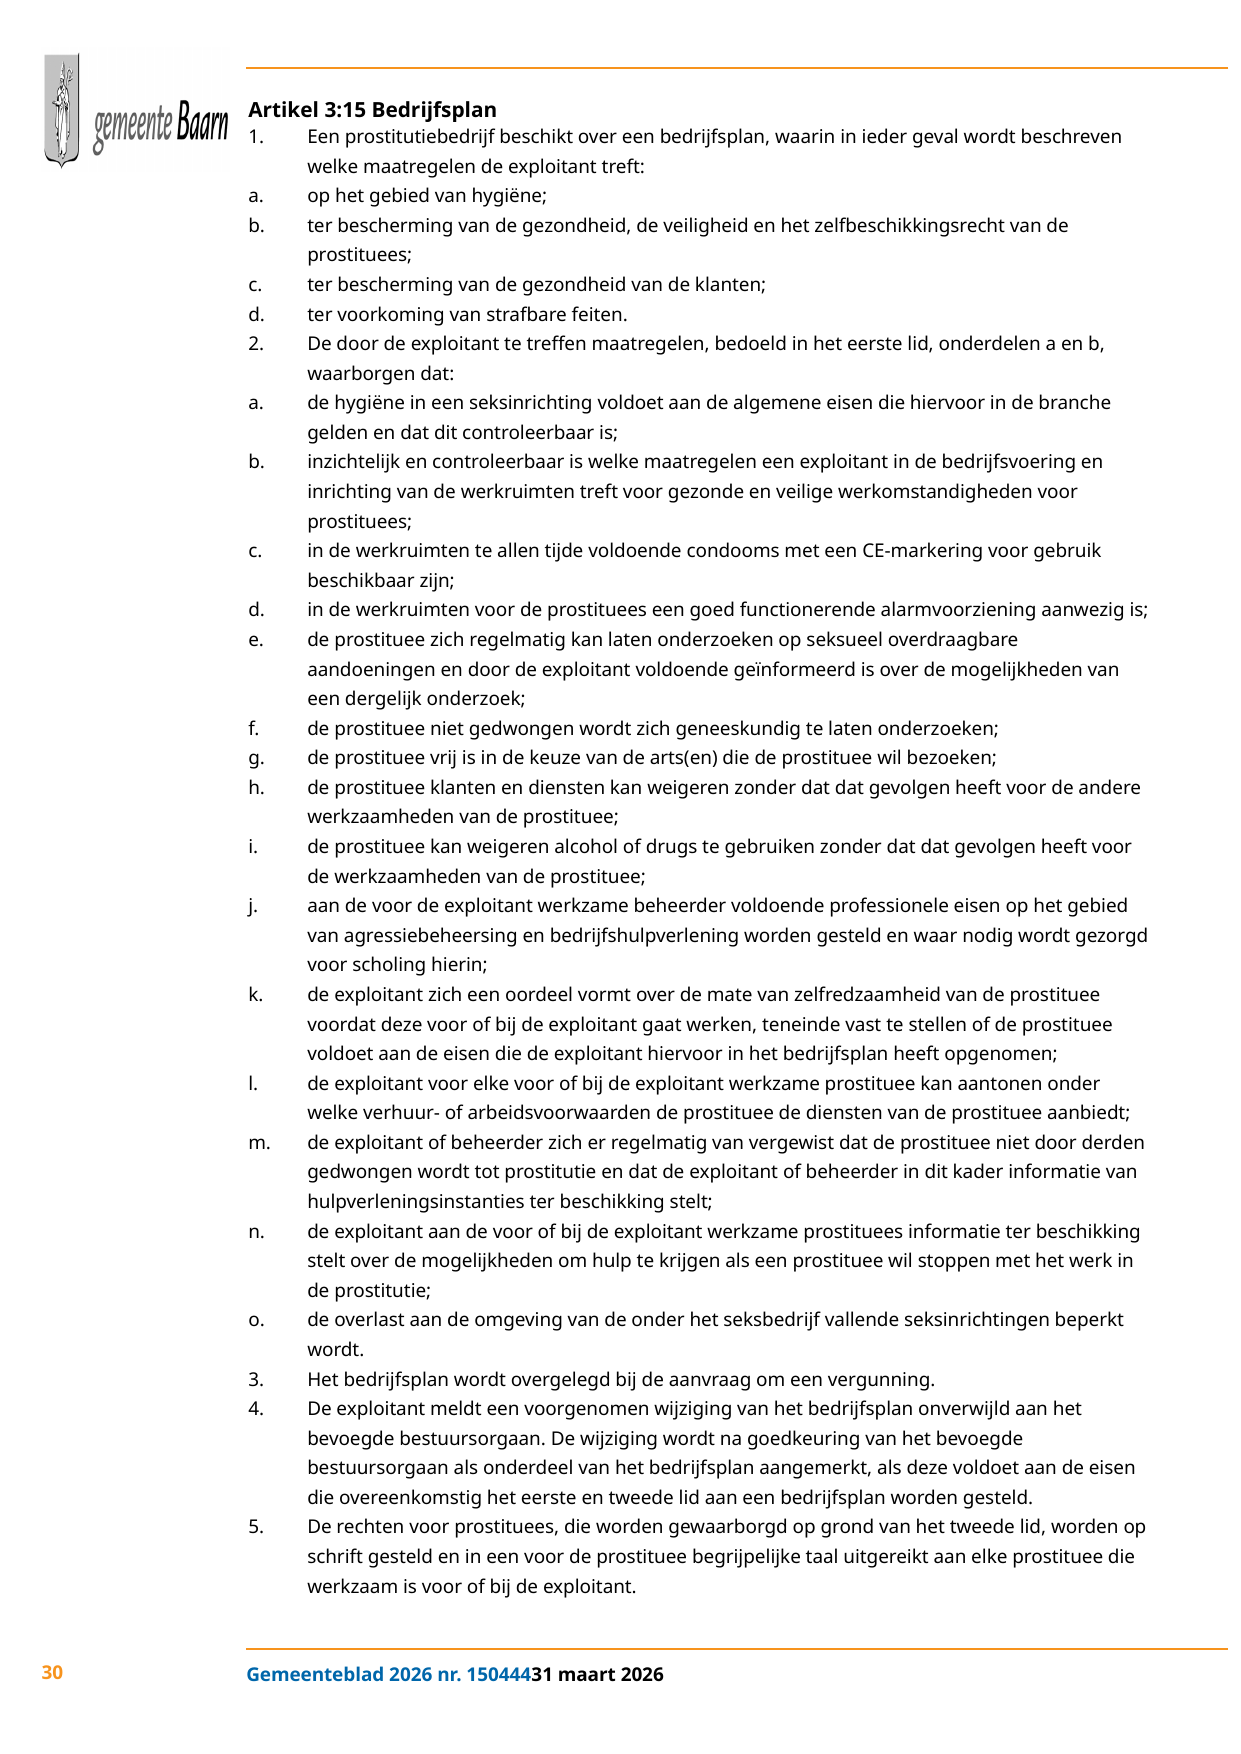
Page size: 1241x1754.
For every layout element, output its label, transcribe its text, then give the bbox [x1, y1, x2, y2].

list ter bescherming van de gezondheid van de klanten; [248, 271, 1152, 297]
list in de werkruimten te allen tijde voldoende condooms met een CE-markering voor gebruik beschikbaar zijn; [248, 537, 1152, 593]
list ter voorkoming van strafbare feiten. [248, 301, 1152, 326]
list de exploitant aan de voor of bij de exploitant werkzame prostituees informatie ter beschikking stelt over de mogelijkheden om hulp te krijgen als een prostituee wil stoppen met het werk in de prostitutie; [248, 1218, 1152, 1303]
list de exploitant zich een oordeel vormt over de mate van zelfredzaamheid van de prostituee voordat deze voor of bij de exploitant gaat werken, teneinde vast te stellen of de prostituee voldoet aan de eisen die de exploitant hiervoor in het bedrijfsplan heeft opgenomen; [248, 981, 1152, 1066]
list de prostituee niet gedwongen wordt zich geneeskundig te laten onderzoeken; [248, 715, 1152, 741]
list de overlast aan de omgeving van de onder het seksbedrijf vallende seksinrichtingen beperkt wordt. [248, 1307, 1152, 1362]
list de prostituee vrij is in de keuze van de arts(en) die de prostituee wil bezoeken; [248, 744, 1152, 770]
list de prostituee zich regelmatig kan laten onderzoeken op seksueel overdraagbare aandoeningen en door de exploitant voldoende geïnformeerd is over de mogelijkheden van een dergelijk onderzoek; [248, 626, 1152, 711]
list De door de exploitant te treffen maatregelen, bedoeld in het eerste lid, onderdelen a en b, waarborgen dat: [248, 330, 1152, 386]
list de hygiëne in een seksinrichting voldoet aan de algemene eisen die hiervoor in de branche gelden en dat dit controleerbaar is; [248, 389, 1152, 445]
list Een prostitutiebedrijf beschikt over een bedrijfsplan, waarin in ieder geval wordt beschreven welke maatregelen de exploitant treft: [248, 123, 1152, 178]
text Artikel 3:15 Bedrijfsplan [248, 95, 1152, 123]
list aan de voor de exploitant werkzame beheerder voldoende professionele eisen op het gebied van agressiebeheersing en bedrijfshulpverlening worden gesteld en waar nodig wordt gezorgd voor scholing hierin; [248, 892, 1152, 977]
list inzichtelijk en controleerbaar is welke maatregelen een exploitant in de bedrijfsvoering en inrichting van de werkruimten treft voor gezonde en veilige werkomstandigheden voor prostituees; [248, 449, 1152, 533]
list de prostituee klanten en diensten kan weigeren zonder dat dat gevolgen heeft voor de andere werkzaamheden van de prostituee; [248, 774, 1152, 829]
list op het gebied van hygiëne; [248, 182, 1152, 208]
list ter bescherming van de gezondheid, de veiligheid en het zelfbeschikkingsrecht van de prostituees; [248, 212, 1152, 267]
list in de werkruimten voor de prostituees een goed functionerende alarmvoorziening aanwezig is; [248, 597, 1152, 622]
list De exploitant meldt een voorgenomen wijziging van het bedrijfsplan onverwijld aan het bevoegde bestuursorgaan. De wijziging wordt na goedkeuring van het bevoegde bestuursorgaan als onderdeel van het bedrijfsplan aangemerkt, als deze voldoet aan de eisen die overeenkomstig het eerste en tweede lid aan een bedrijfsplan worden gesteld. [248, 1395, 1152, 1510]
list de prostituee kan weigeren alcohol of drugs te gebruiken zonder dat dat gevolgen heeft voor de werkzaamheden van de prostituee; [248, 833, 1152, 888]
list de exploitant of beheerder zich er regelmatig van vergewist dat de prostituee niet door derden gedwongen wordt tot prostitutie en dat de exploitant of beheerder in dit kader informatie van hulpverleningsinstanties ter beschikking stelt; [248, 1129, 1152, 1214]
list De rechten voor prostituees, die worden gewaarborgd op grond van het tweede lid, worden op schrift gesteld en in een voor de prostituee begrijpelijke taal uitgereikt aan elke prostituee die werkzaam is voor of bij de exploitant. [248, 1514, 1152, 1598]
picture [41, 47, 231, 172]
list Het bedrijfsplan wordt overgelegd bij de aanvraag om een vergunning. [248, 1366, 1152, 1391]
list de exploitant voor elke voor of bij de exploitant werkzame prostituee kan aantonen onder welke verhuur- of arbeidsvoorwaarden de prostituee de diensten van de prostituee aanbiedt; [248, 1070, 1152, 1125]
